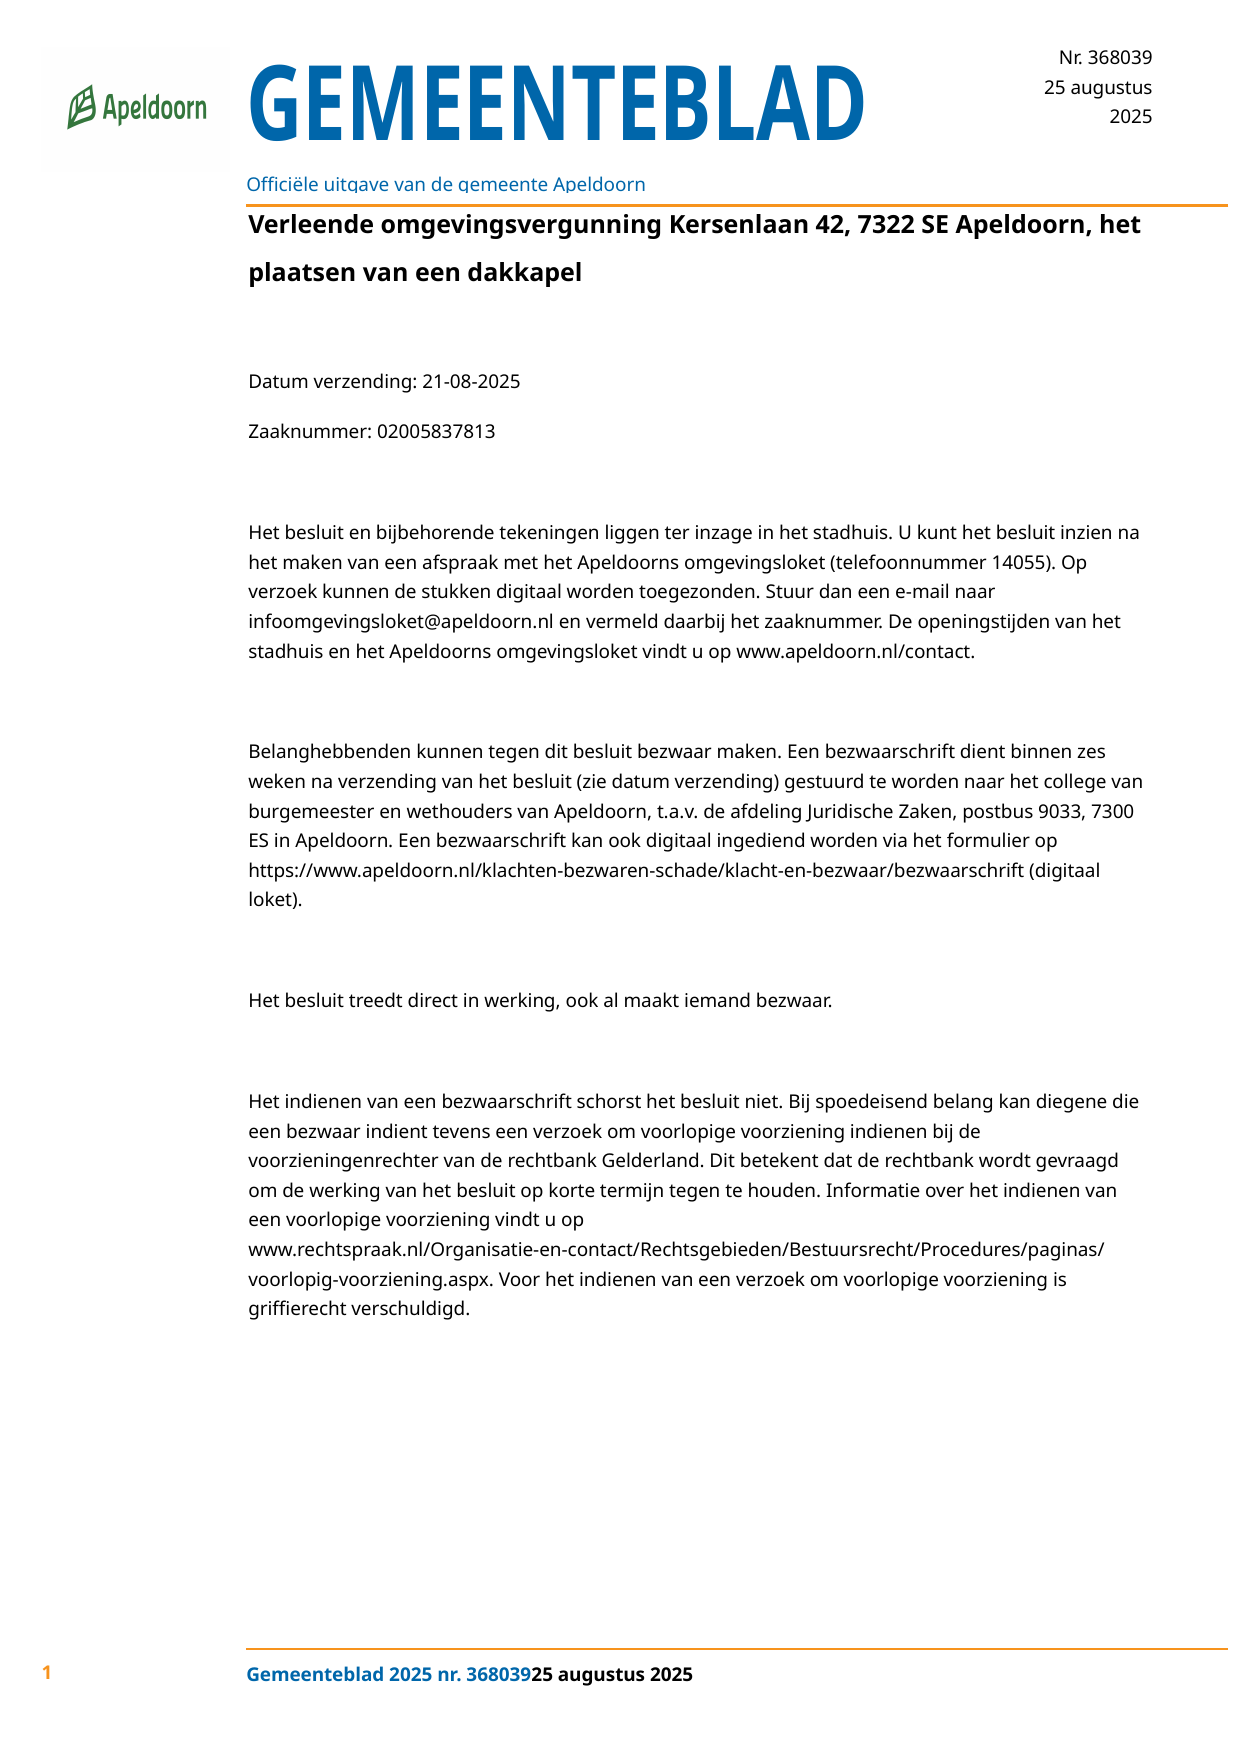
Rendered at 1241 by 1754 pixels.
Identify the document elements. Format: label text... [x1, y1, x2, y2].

text Het besluit treedt direct in werking, ook al maakt iemand bezwaar. [248, 987, 1152, 1013]
text Verleende omgevingsvergunning Kersenlaan 42, 7322 SE Apeldoorn, het plaatsen van een dakkapel [248, 207, 1152, 288]
text Datum verzending: 21-08-2025 [248, 368, 1152, 394]
text Het besluit en bijbehorende tekeningen liggen ter inzage in het stadhuis. U kunt het besluit inzien na het maken van een afspraak met het Apeldoorns omgevingsloket (telefoonnummer 14055). Op verzoek kunnen de stukken digitaal worden toegezonden. Stuur dan een e-mail naar infoomgevingsloket@apeldoorn.nl en vermeld daarbij het zaaknummer. De openingstijden van het stadhuis en het Apeldoorns omgevingsloket vindt u op www.apeldoorn.nl/contact. [248, 519, 1152, 664]
text Belanghebbenden kunnen tegen dit besluit bezwaar maken. Een bezwaarschrift dient binnen zes weken na verzending van het besluit (zie datum verzending) gestuurd te worden naar het college van burgemeester en wethouders van Apeldoorn, t.a.v. de afdeling Juridische Zaken, postbus 9033, 7300 ES in Apeldoorn. Een bezwaarschrift kan ook digitaal ingediend worden via het formulier op https://www.apeldoorn.nl/klachten-bezwaren-schade/klacht-en-bezwaar/bezwaarschrift (digitaal loket). [248, 739, 1152, 912]
picture [41, 47, 231, 172]
text Zaaknummer: 02005837813 [248, 419, 1152, 444]
text Het indienen van een bezwaarschrift schorst het besluit niet. Bij spoedeisend belang kan diegene die een bezwaar indient tevens een verzoek om voorlopige voorziening indienen bij de voorzieningenrechter van de rechtbank Gelderland. Dit betekent dat de rechtbank wordt gevraagd om de werking van het besluit op korte termijn tegen te houden. Informatie over het indienen van een voorlopige voorziening vindt u op www.rechtspraak.nl/Organisatie-en-contact/Rechtsgebieden/Bestuursrecht/Procedures/paginas/voorlopig-voorziening.aspx. Voor het indienen van een verzoek om voorlopige voorziening is griffierecht verschuldigd. [248, 1088, 1152, 1321]
